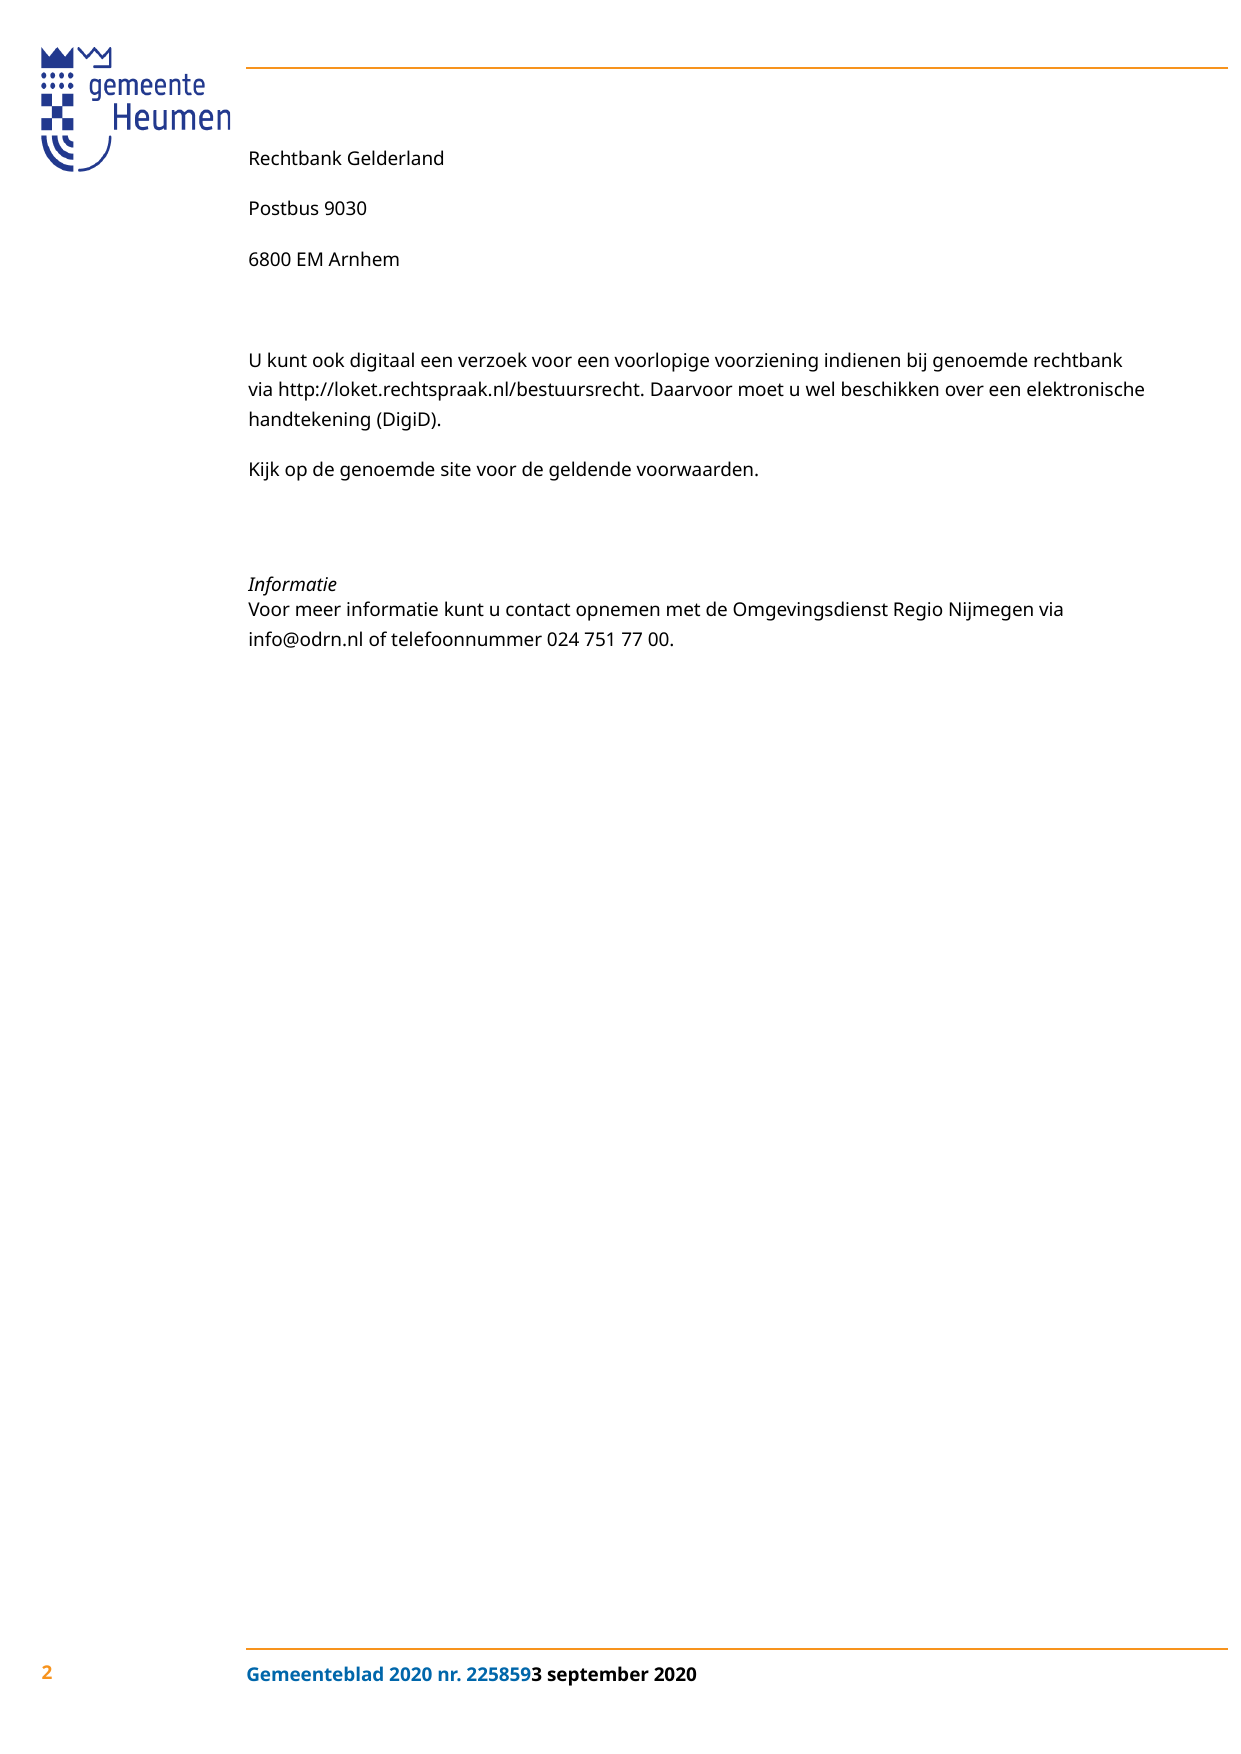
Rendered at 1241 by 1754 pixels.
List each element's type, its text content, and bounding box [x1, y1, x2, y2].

text Voor meer informatie kunt u contact opnemen met de Omgevingsdienst Regio Nijmegen via info@odrn.nl of telefoonnummer 024 751 77 00. [248, 597, 1152, 652]
text Kijk op de genoemde site voor de geldende voorwaarden. [248, 456, 1152, 482]
picture [41, 47, 231, 172]
text U kunt ook digitaal een verzoek voor een voorlopige voorziening indienen bij genoemde rechtbank via http://loket.rechtspraak.nl/bestuursrecht. Daarvoor moet u wel beschikken over een elektronische handtekening (DigiD). [248, 347, 1152, 432]
text Rechtbank Gelderland [248, 145, 1152, 171]
text 6800 EM Arnhem [248, 246, 1152, 272]
text Postbus 9030 [248, 196, 1152, 221]
text Informatie [248, 571, 1152, 597]
